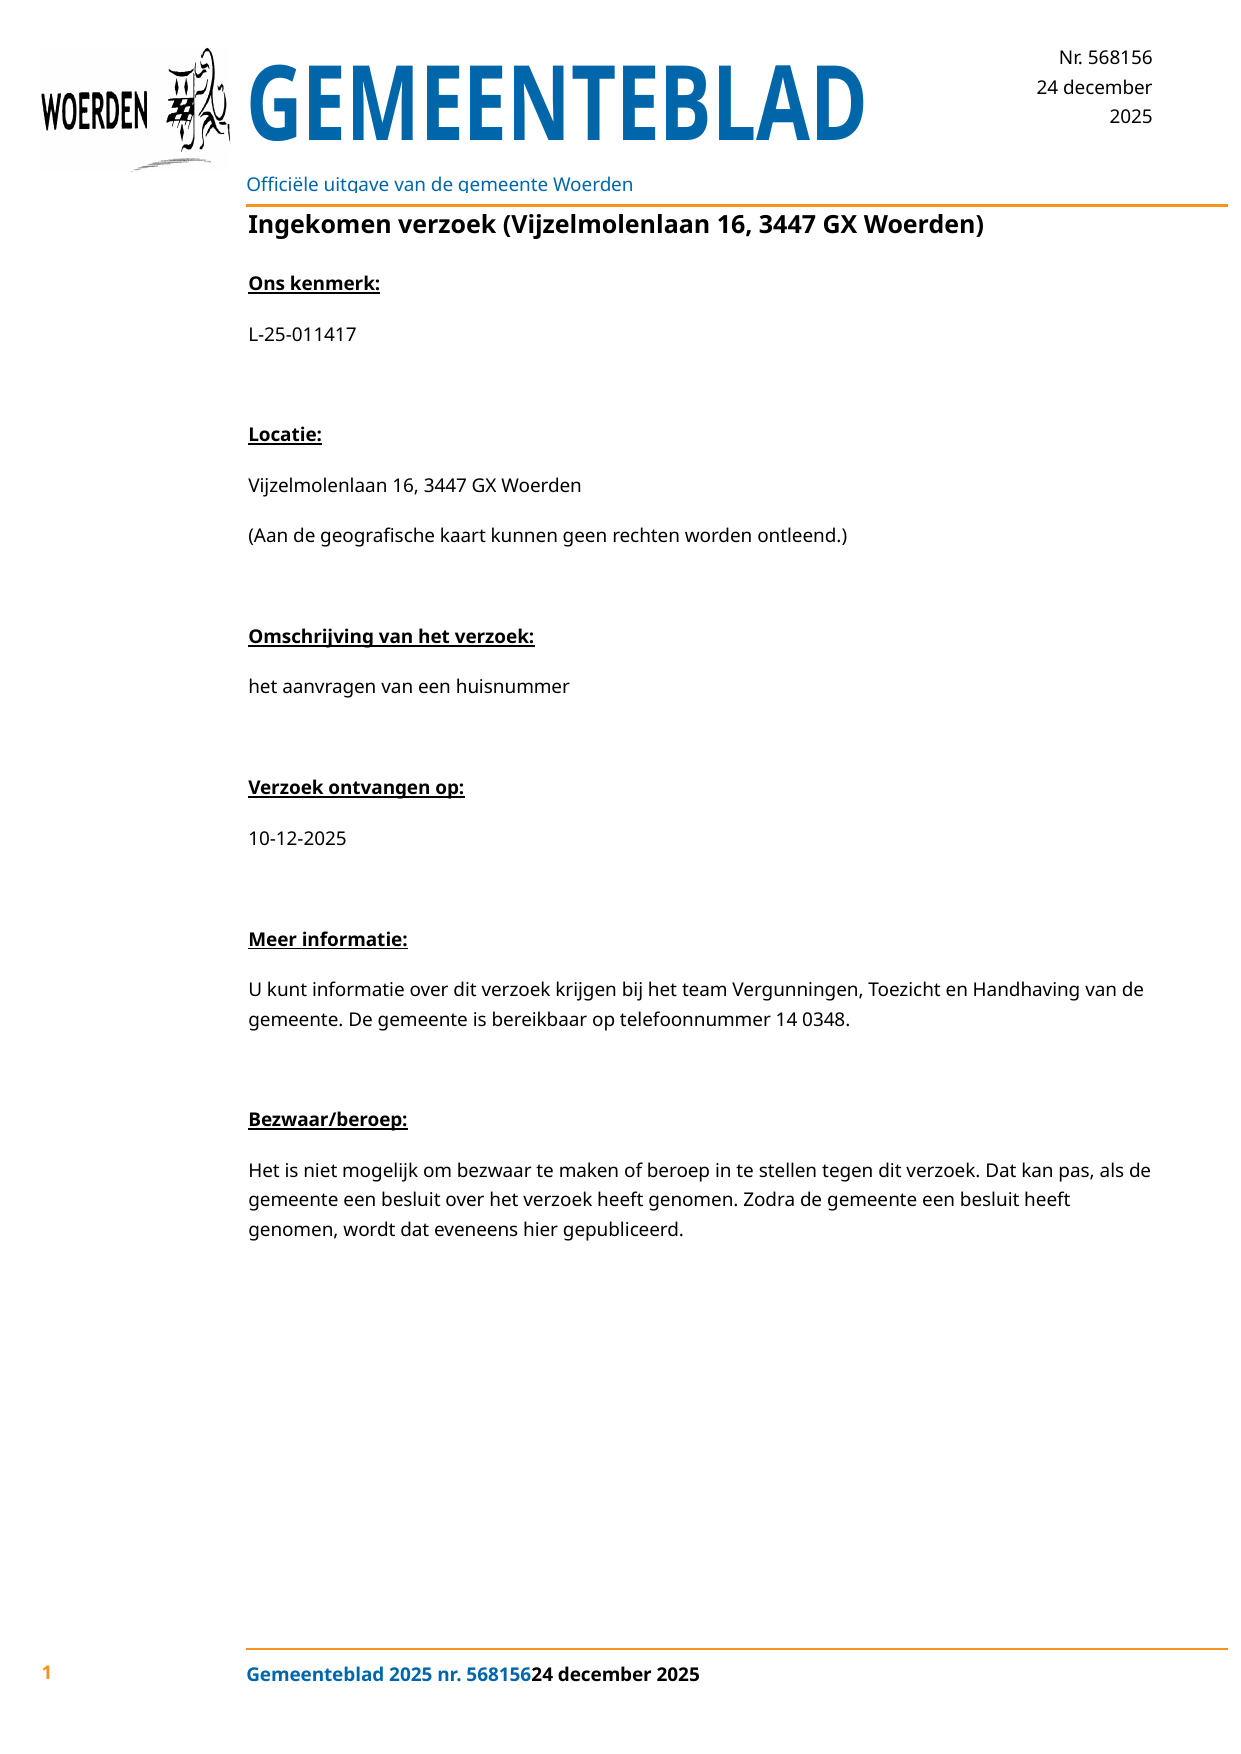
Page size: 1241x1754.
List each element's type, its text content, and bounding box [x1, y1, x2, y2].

text Ingekomen verzoek (Vijzelmolenlaan 16, 3447 GX Woerden) [248, 207, 1152, 241]
text U kunt informatie over dit verzoek krijgen bij het team Vergunningen, Toezicht en Handhaving van de gemeente. De gemeente is bereikbaar op telefoonnummer 14 0348. [248, 976, 1152, 1031]
text Bezwaar/beroep: [248, 1107, 1152, 1132]
text het aanvragen van een huisnummer [248, 674, 1152, 699]
text Ons kenmerk: [248, 270, 1152, 296]
text (Aan de geografische kaart kunnen geen rechten worden ontleend.) [248, 522, 1152, 548]
text Meer informatie: [248, 926, 1152, 951]
text 10-12-2025 [248, 825, 1152, 851]
text Het is niet mogelijk om bezwaar te maken of beroep in te stellen tegen dit verzoek. Dat kan pas, als de gemeente een besluit over het verzoek heeft genomen. Zodra de gemeente een besluit heeft genomen, wordt dat eveneens hier gepubliceerd. [248, 1157, 1152, 1242]
text L-25-011417 [248, 321, 1152, 346]
text Omschrijving van het verzoek: [248, 623, 1152, 649]
picture [41, 47, 231, 172]
text Locatie: [248, 422, 1152, 447]
text Verzoek ontvangen op: [248, 774, 1152, 800]
text Vijzelmolenlaan 16, 3447 GX Woerden [248, 472, 1152, 498]
